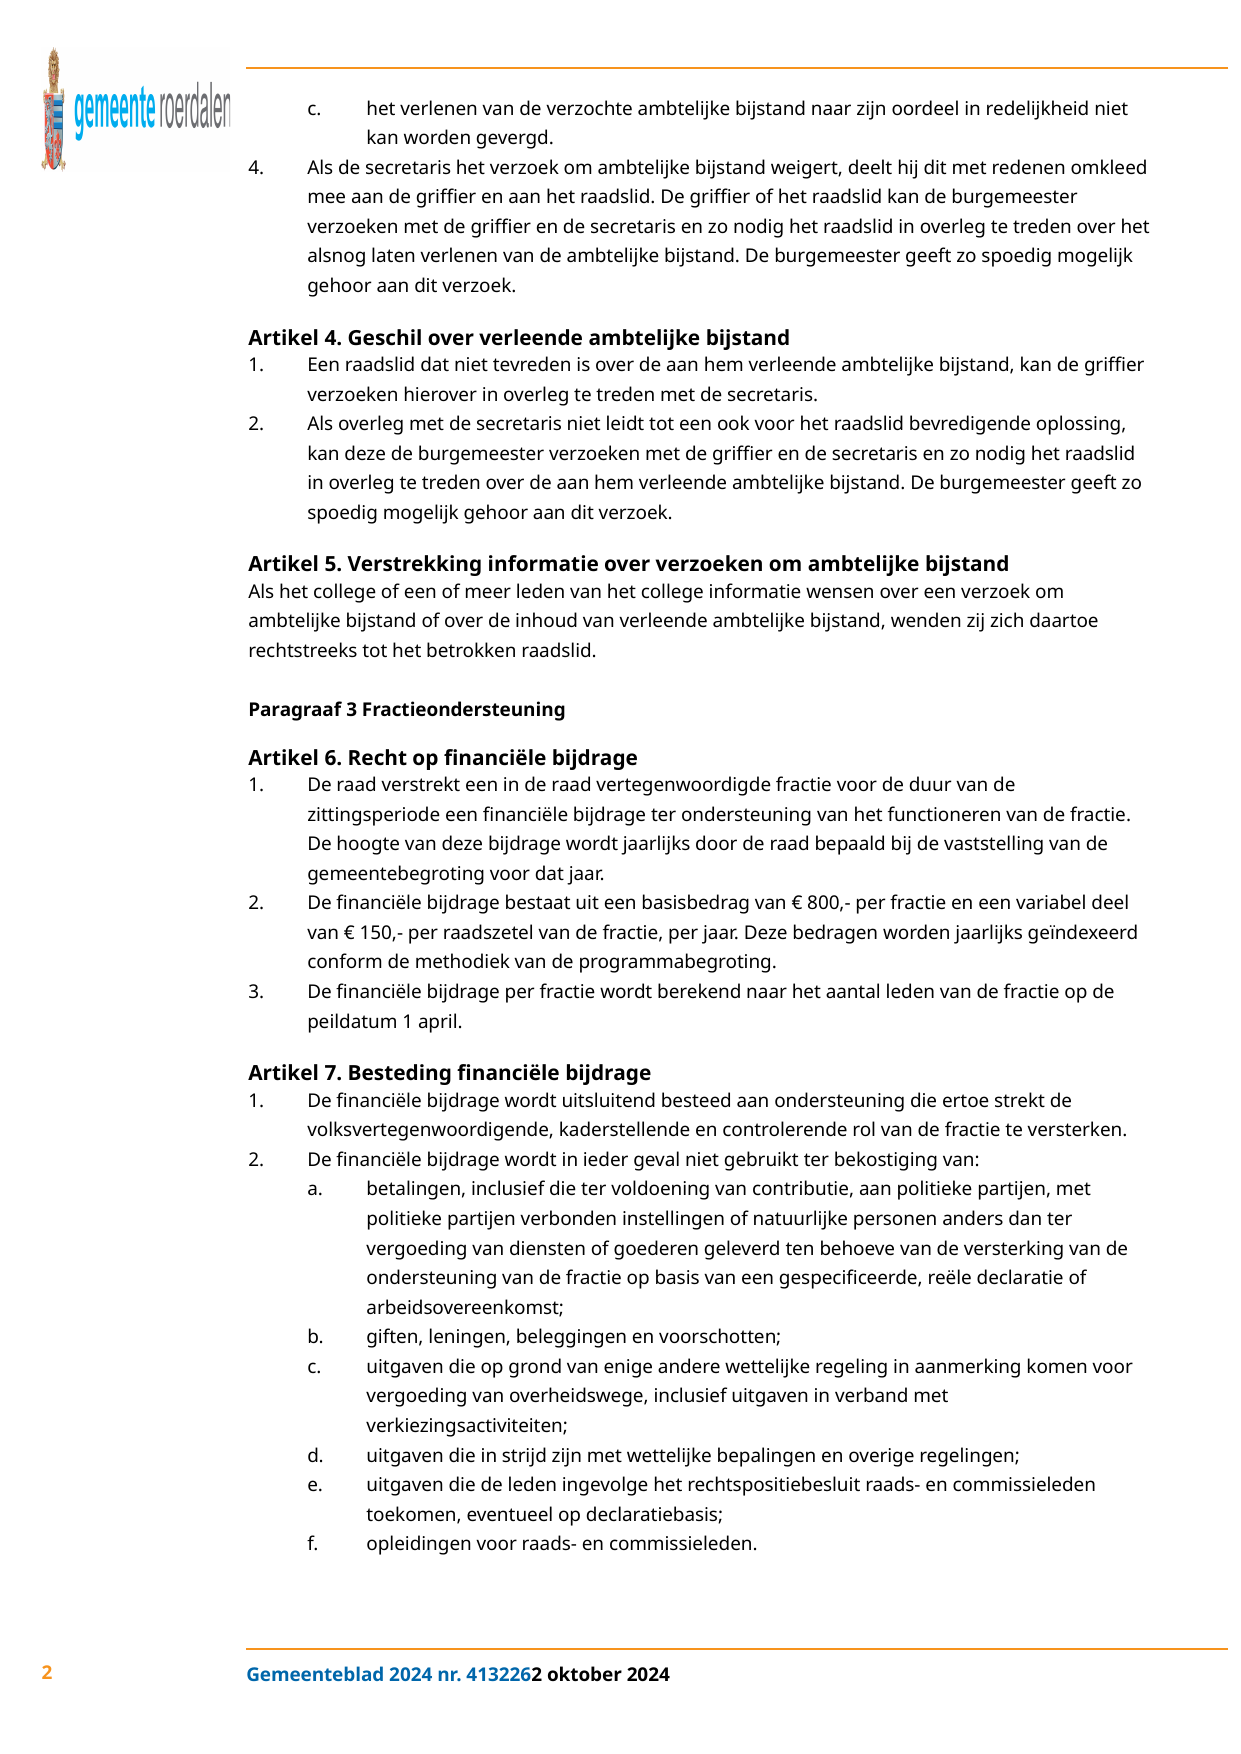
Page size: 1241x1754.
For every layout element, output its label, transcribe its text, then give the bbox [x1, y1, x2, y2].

list De financiële bijdrage bestaat uit een basisbedrag van € 800,- per fractie en een variabel deel van € 150,- per raadszetel van de fractie, per jaar. Deze bedragen worden jaarlijks geïndexeerd conform de methodiek van de programmabegroting. [248, 889, 1152, 974]
list het verlenen van de verzochte ambtelijke bijstand naar zijn oordeel in redelijkheid niet kan worden gevergd. [307, 95, 1152, 150]
text Als het college of een of meer leden van het college informatie wensen over een verzoek om ambtelijke bijstand of over de inhoud van verleende ambtelijke bijstand, wenden zij zich daartoe rechtstreeks tot het betrokken raadslid. [248, 578, 1152, 663]
list Als de secretaris het verzoek om ambtelijke bijstand weigert, deelt hij dit met redenen omkleed mee aan de griffier en aan het raadslid. De griffier of het raadslid kan de burgemeester verzoeken met de griffier en de secretaris en zo nodig het raadslid in overleg te treden over het alsnog laten verlenen van de ambtelijke bijstand. De burgemeester geeft zo spoedig mogelijk gehoor aan dit verzoek. [248, 154, 1152, 298]
text Artikel 4. Geschil over verleende ambtelijke bijstand [248, 323, 1152, 351]
list betalingen, inclusief die ter voldoening van contributie, aan politieke partijen, met politieke partijen verbonden instellingen of natuurlijke personen anders dan ter vergoeding van diensten of goederen geleverd ten behoeve van de versterking van de ondersteuning van de fractie op basis van een gespecificeerde, reële declaratie of arbeidsovereenkomst; [307, 1176, 1152, 1319]
list uitgaven die in strijd zijn met wettelijke bepalingen en overige regelingen; [307, 1442, 1152, 1467]
list De financiële bijdrage wordt uitsluitend besteed aan ondersteuning die ertoe strekt de volksvertegenwoordigende, kaderstellende en controlerende rol van de fractie te versterken. [248, 1087, 1152, 1142]
list uitgaven die op grond van enige andere wettelijke regeling in aanmerking komen voor vergoeding van overheidswege, inclusief uitgaven in verband met verkiezingsactiviteiten; [307, 1353, 1152, 1438]
list De raad verstrekt een in de raad vertegenwoordigde fractie voor de duur van de zittingsperiode een financiële bijdrage ter ondersteuning van het functioneren van de fractie. De hoogte van deze bijdrage wordt jaarlijks door de raad bepaald bij de vaststelling van de gemeentebegroting voor dat jaar. [248, 771, 1152, 886]
list Een raadslid dat niet tevreden is over de aan hem verleende ambtelijke bijstand, kan de griffier verzoeken hierover in overleg te treden met de secretaris. [248, 351, 1152, 406]
text Paragraaf 3 Fractieondersteuning [248, 696, 1152, 722]
list De financiële bijdrage wordt in ieder geval niet gebruikt ter bekostiging van: [248, 1146, 1152, 1172]
list Als overleg met de secretaris niet leidt tot een ook voor het raadslid bevredigende oplossing, kan deze de burgemeester verzoeken met de griffier en de secretaris en zo nodig het raadslid in overleg te treden over de aan hem verleende ambtelijke bijstand. De burgemeester geeft zo spoedig mogelijk gehoor aan dit verzoek. [248, 410, 1152, 525]
list opleidingen voor raads- en commissieleden. [307, 1531, 1152, 1556]
list uitgaven die de leden ingevolge het rechtspositiebesluit raads- en commissieleden toekomen, eventueel op declaratiebasis; [307, 1471, 1152, 1527]
list De financiële bijdrage per fractie wordt berekend naar het aantal leden van de fractie op de peildatum 1 april. [248, 978, 1152, 1034]
text Artikel 7. Besteding financiële bijdrage [248, 1058, 1152, 1087]
text Artikel 5. Verstrekking informatie over verzoeken om ambtelijke bijstand [248, 549, 1152, 578]
text Artikel 6. Recht op financiële bijdrage [248, 743, 1152, 771]
list giften, leningen, beleggingen en voorschotten; [307, 1323, 1152, 1349]
picture [41, 47, 231, 172]
